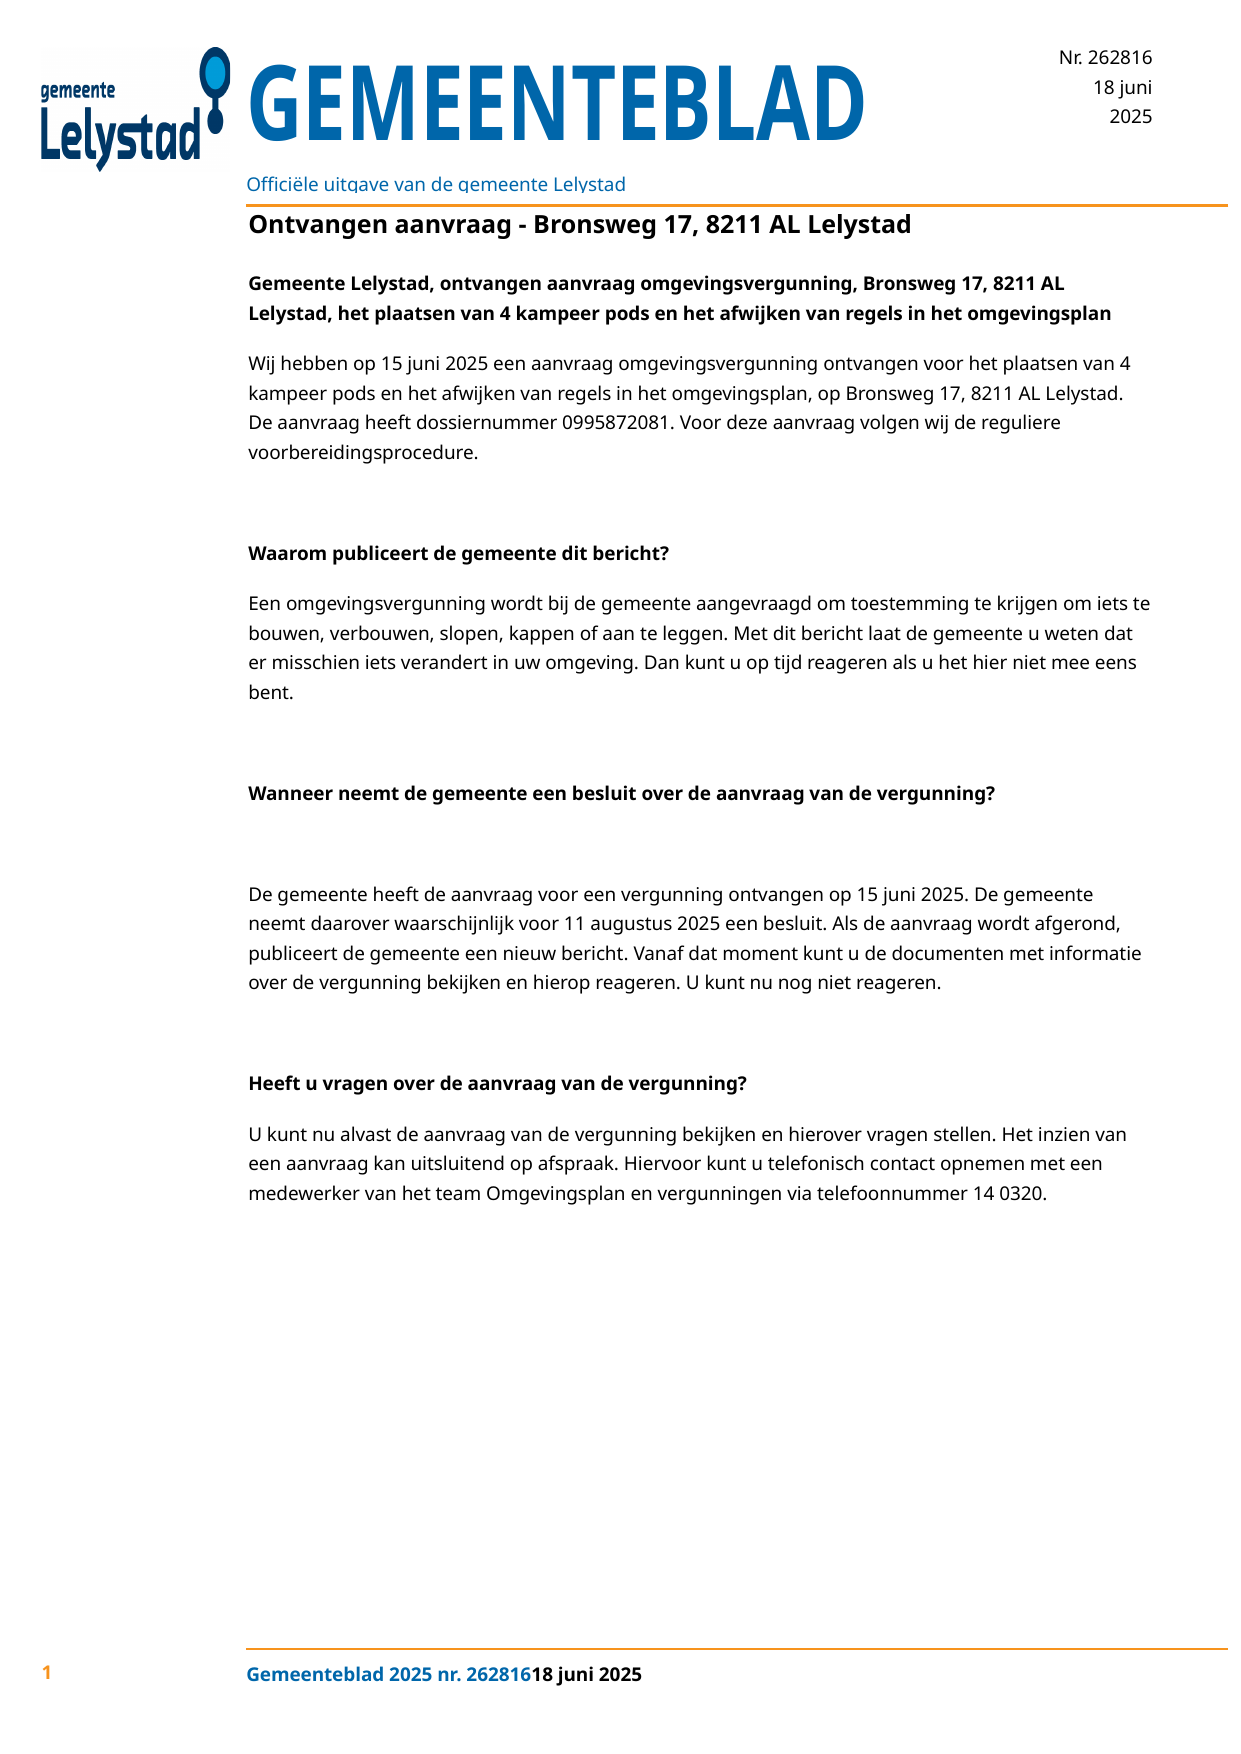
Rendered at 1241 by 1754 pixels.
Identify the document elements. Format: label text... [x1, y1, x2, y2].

text Gemeente Lelystad, ontvangen aanvraag omgevingsvergunning, Bronsweg 17, 8211 AL Lelystad, het plaatsen van 4 kampeer pods en het afwijken van regels in het omgevingsplan [248, 270, 1152, 326]
text Heeft u vragen over de aanvraag van de vergunning? [248, 1070, 1152, 1096]
picture [41, 47, 231, 172]
text De gemeente heeft de aanvraag voor een vergunning ontvangen op 15 juni 2025. De gemeente neemt daarover waarschijnlijk voor 11 augustus 2025 een besluit. Als de aanvraag wordt afgerond, publiceert de gemeente een nieuw bericht. Vanaf dat moment kunt u de documenten met informatie over de vergunning bekijken en hierop reageren. U kunt nu nog niet reageren. [248, 881, 1152, 995]
text Ontvangen aanvraag - Bronsweg 17, 8211 AL Lelystad [248, 207, 1152, 241]
text Waarom publiceert de gemeente dit bericht? [248, 540, 1152, 566]
text Wij hebben op 15 juni 2025 een aanvraag omgevingsvergunning ontvangen voor het plaatsen van 4 kampeer pods en het afwijken van regels in het omgevingsplan, op Bronsweg 17, 8211 AL Lelystad. De aanvraag heeft dossiernummer 0995872081. Voor deze aanvraag volgen wij de reguliere voorbereidingsprocedure. [248, 350, 1152, 465]
text Een omgevingsvergunning wordt bij de gemeente aangevraagd om toestemming te krijgen om iets te bouwen, verbouwen, slopen, kappen of aan te leggen. Met dit bericht laat de gemeente u weten dat er misschien iets verandert in uw omgeving. Dan kunt u op tijd reageren als u het hier niet mee eens bent. [248, 590, 1152, 705]
text Wanneer neemt de gemeente een besluit over de aanvraag van de vergunning? [248, 780, 1152, 806]
text U kunt nu alvast de aanvraag van de vergunning bekijken en hierover vragen stellen. Het inzien van een aanvraag kan uitsluitend op afspraak. Hiervoor kunt u telefonisch contact opnemen met een medewerker van het team Omgevingsplan en vergunningen via telefoonnummer 14 0320. [248, 1121, 1152, 1206]
